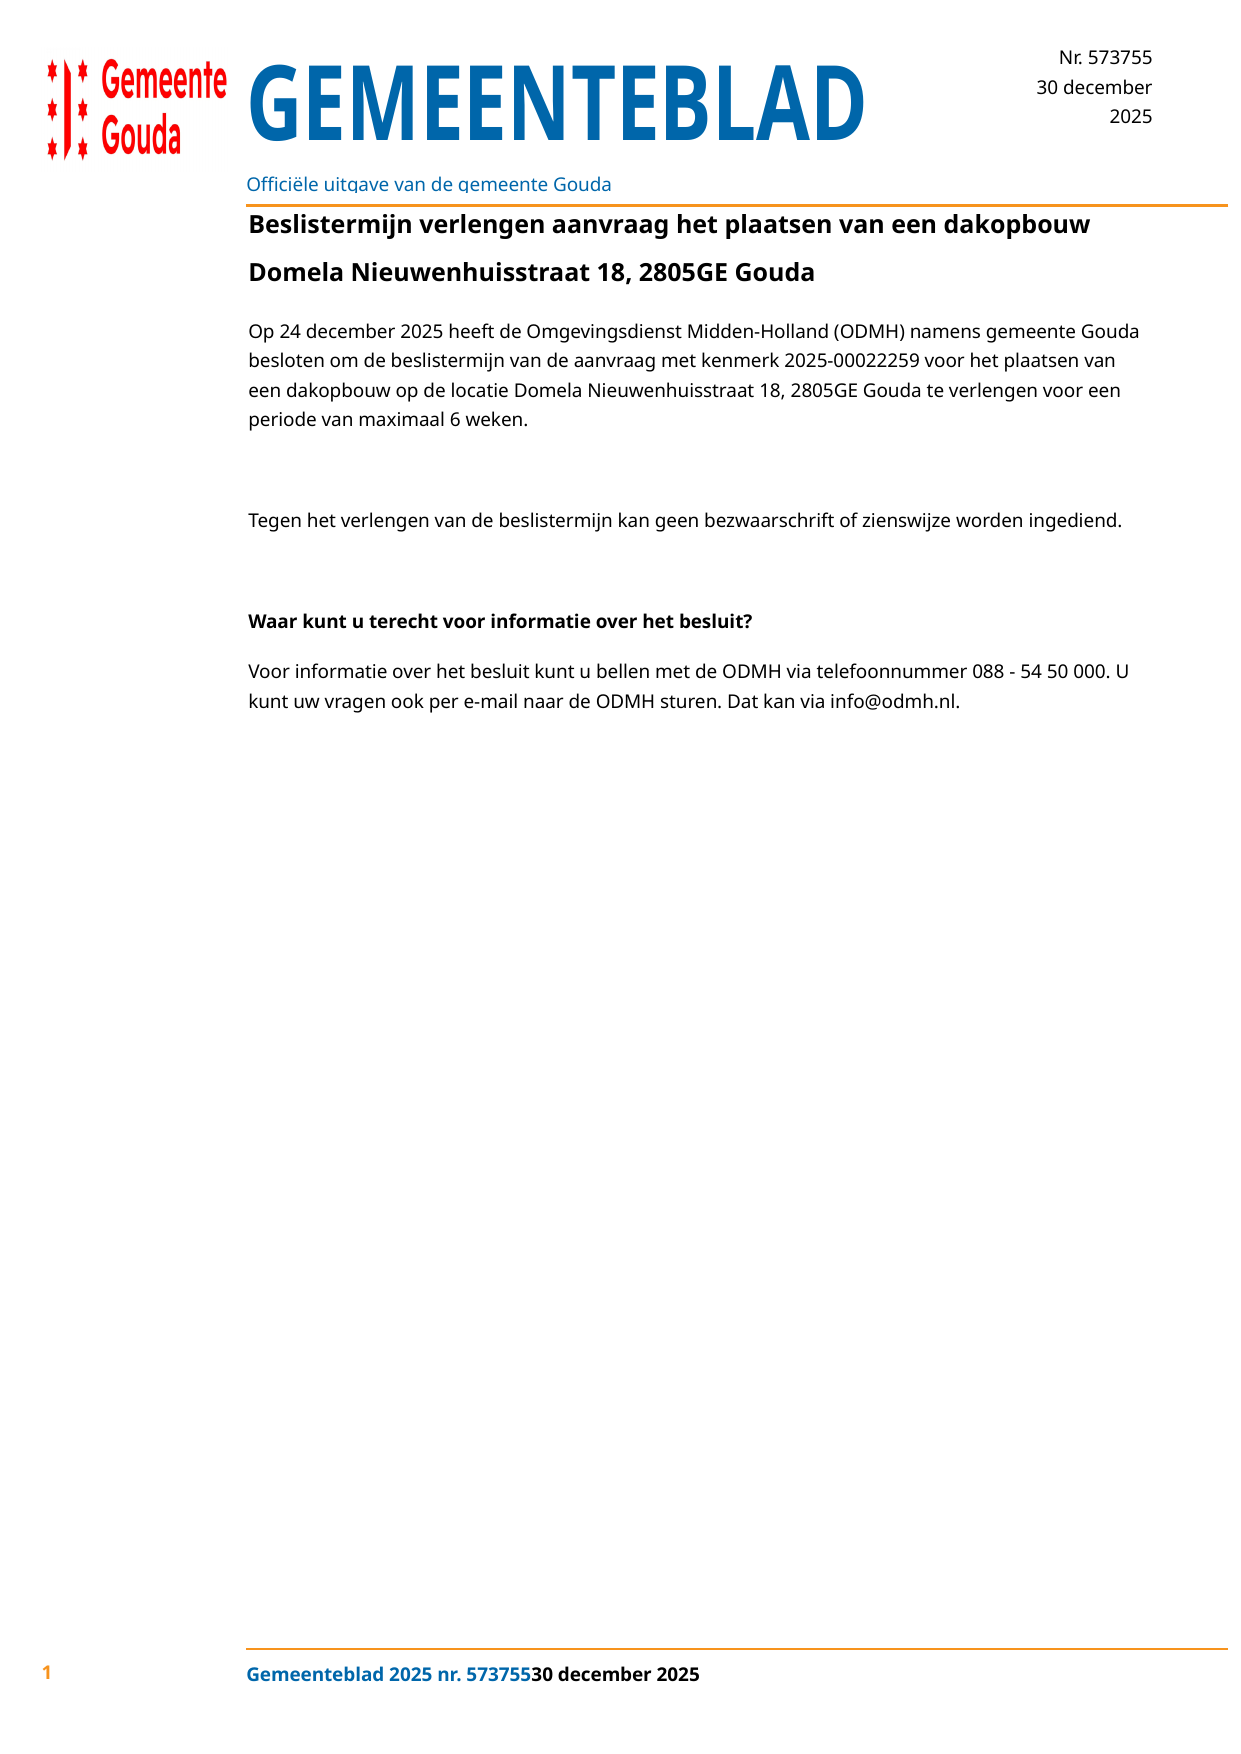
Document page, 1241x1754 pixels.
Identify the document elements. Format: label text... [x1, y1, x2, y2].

text Tegen het verlengen van de beslistermijn kan geen bezwaarschrift of zienswijze worden ingediend. [248, 507, 1152, 533]
picture [41, 47, 231, 172]
text Waar kunt u terecht voor informatie over het besluit? [248, 608, 1152, 634]
text Voor informatie over het besluit kunt u bellen met de ODMH via telefoonnummer 088 - 54 50 000. U kunt uw vragen ook per e-mail naar de ODMH sturen. Dat kan via info@odmh.nl. [248, 659, 1152, 714]
text Beslistermijn verlengen aanvraag het plaatsen van een dakopbouw Domela Nieuwenhuisstraat 18, 2805GE Gouda [248, 207, 1152, 288]
text Op 24 december 2025 heeft de Omgevingsdienst Midden-Holland (ODMH) namens gemeente Gouda besloten om de beslistermijn van de aanvraag met kenmerk 2025-00022259 voor het plaatsen van een dakopbouw op de locatie Domela Nieuwenhuisstraat 18, 2805GE Gouda te verlengen voor een periode van maximaal 6 weken. [248, 318, 1152, 432]
